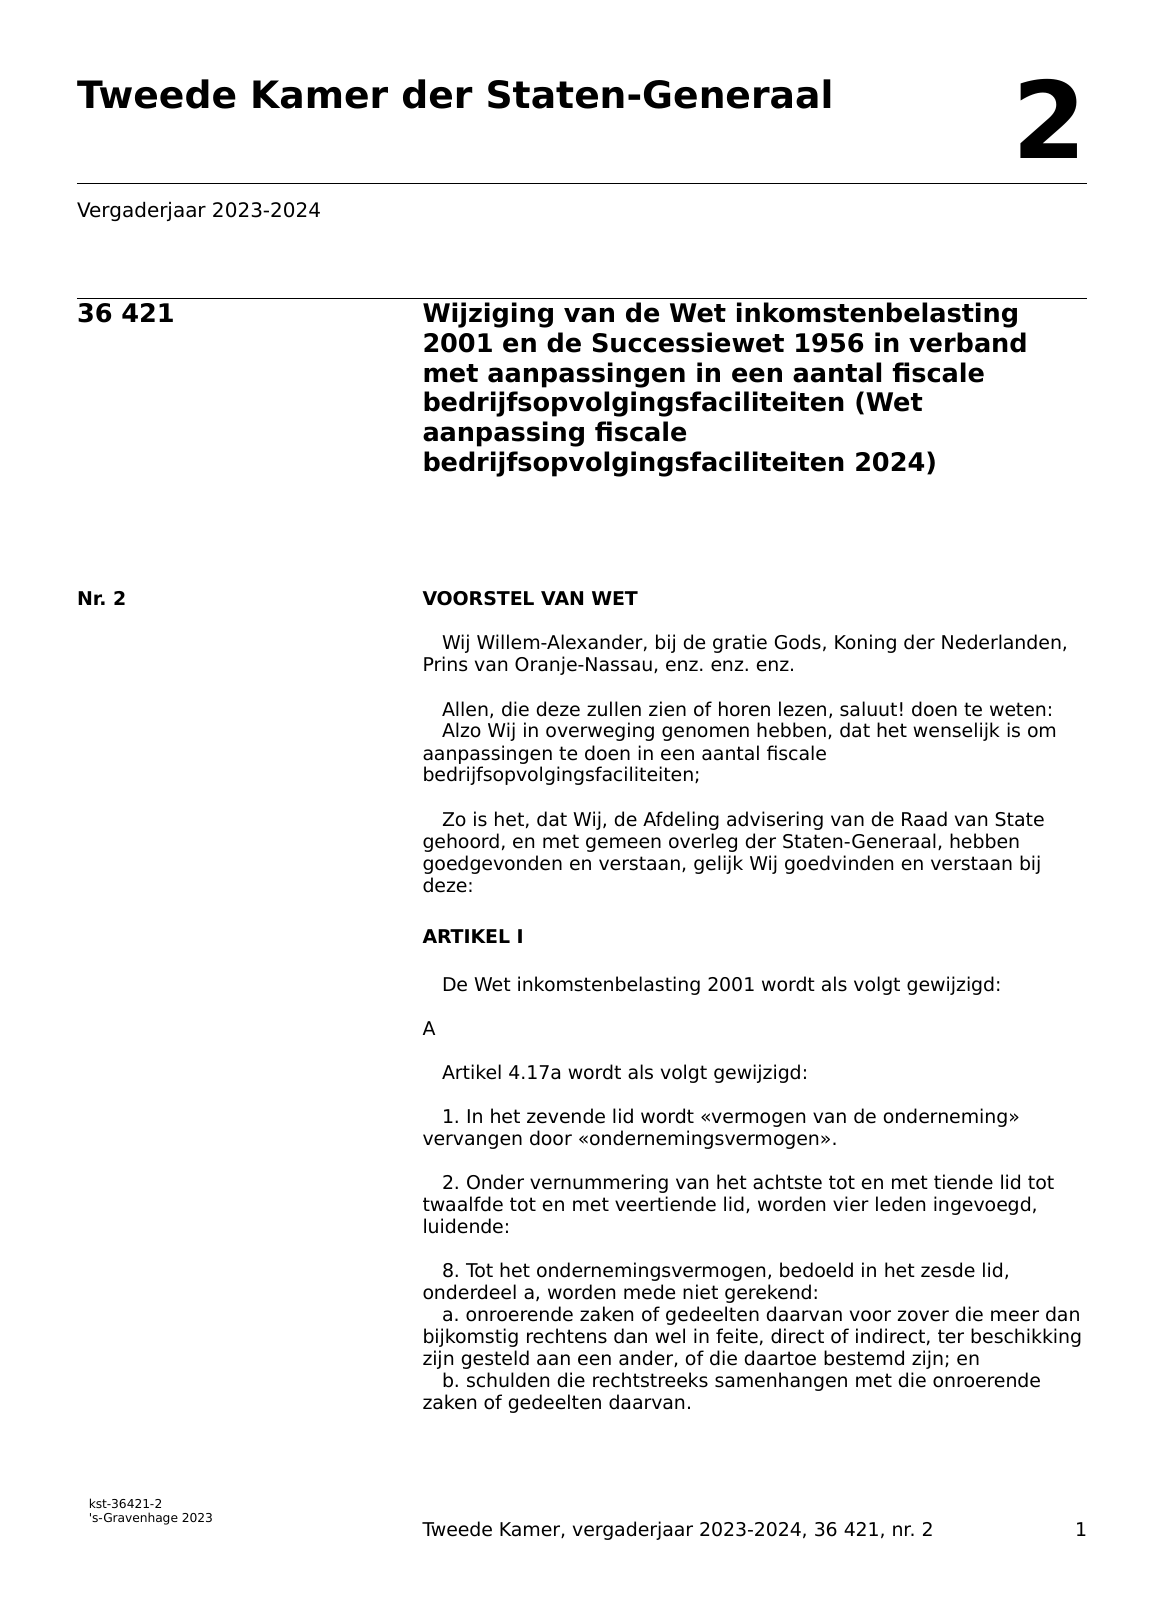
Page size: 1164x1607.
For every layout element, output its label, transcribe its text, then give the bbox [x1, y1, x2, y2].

text a. onroerende zaken of gedeelten daarvan voor zover die meer dan bijkomstig rechtens dan wel in feite, direct of indirect, ter beschikking zijn gesteld aan een ander, of die daartoe bestemd zijn; en [422, 1304, 1087, 1370]
text b. schulden die rechtstreeks samenhangen met die onroerende zaken of gedeelten daarvan. [422, 1370, 1087, 1414]
text 's-Gravenhage 2023 [88, 1511, 323, 1525]
subtitle 36 421 Wijziging van de Wet inkomstenbelasting 2001 en de Successiewet 1956 in verband met aanpassingen in een aantal fiscale bedrijfsopvolgingsfaciliteiten (Wet aanpassing fiscale bedrijfsopvolgingsfaciliteiten 2024) [77, 299, 1087, 477]
text Wij Willem-Alexander, bij de gratie Gods, Koning der Nederlanden, Prins van Oranje-Nassau, enz. enz. enz. [422, 632, 1087, 676]
subtitle ARTIKEL I [422, 926, 1087, 948]
table_header 2 [886, 59, 1087, 183]
text kst-36421-2 [88, 1497, 323, 1511]
table_header Tweede Kamer der Staten-Generaal [77, 59, 886, 183]
text Allen, die deze zullen zien of horen lezen, saluut! doen te weten: [422, 698, 1087, 720]
text 8. Tot het ondernemingsvermogen, bedoeld in het zesde lid, onderdeel a, worden mede niet gerekend: [422, 1260, 1087, 1304]
text 1. In het zevende lid wordt «vermogen van de onderneming» vervangen door «ondernemingsvermogen». [422, 1106, 1087, 1150]
text 2. Onder vernummering van het achtste tot en met tiende lid tot twaalfde tot en met veertiende lid, worden vier leden ingevoegd, luidende: [422, 1172, 1087, 1238]
text De Wet inkomstenbelasting 2001 wordt als volgt gewijzigd: [422, 973, 1087, 995]
text A [422, 1018, 1087, 1039]
text Alzo Wij in overweging genomen hebben, dat het wenselijk is om aanpassingen te doen in een aantal fiscale bedrijfsopvolgingsfaciliteiten; [422, 720, 1087, 786]
table_cell Vergaderjaar 2023-2024 [77, 184, 1087, 298]
subtitle Nr. 2 VOORSTEL VAN WET [77, 588, 1087, 610]
text Artikel 4.17a wordt als volgt gewijzigd: [422, 1062, 1087, 1084]
text Zo is het, dat Wij, de Afdeling advisering van de Raad van State gehoord, en met gemeen overleg der Staten-Generaal, hebben goedgevonden en verstaan, gelijk Wij goedvinden en verstaan bij deze: [422, 808, 1087, 896]
